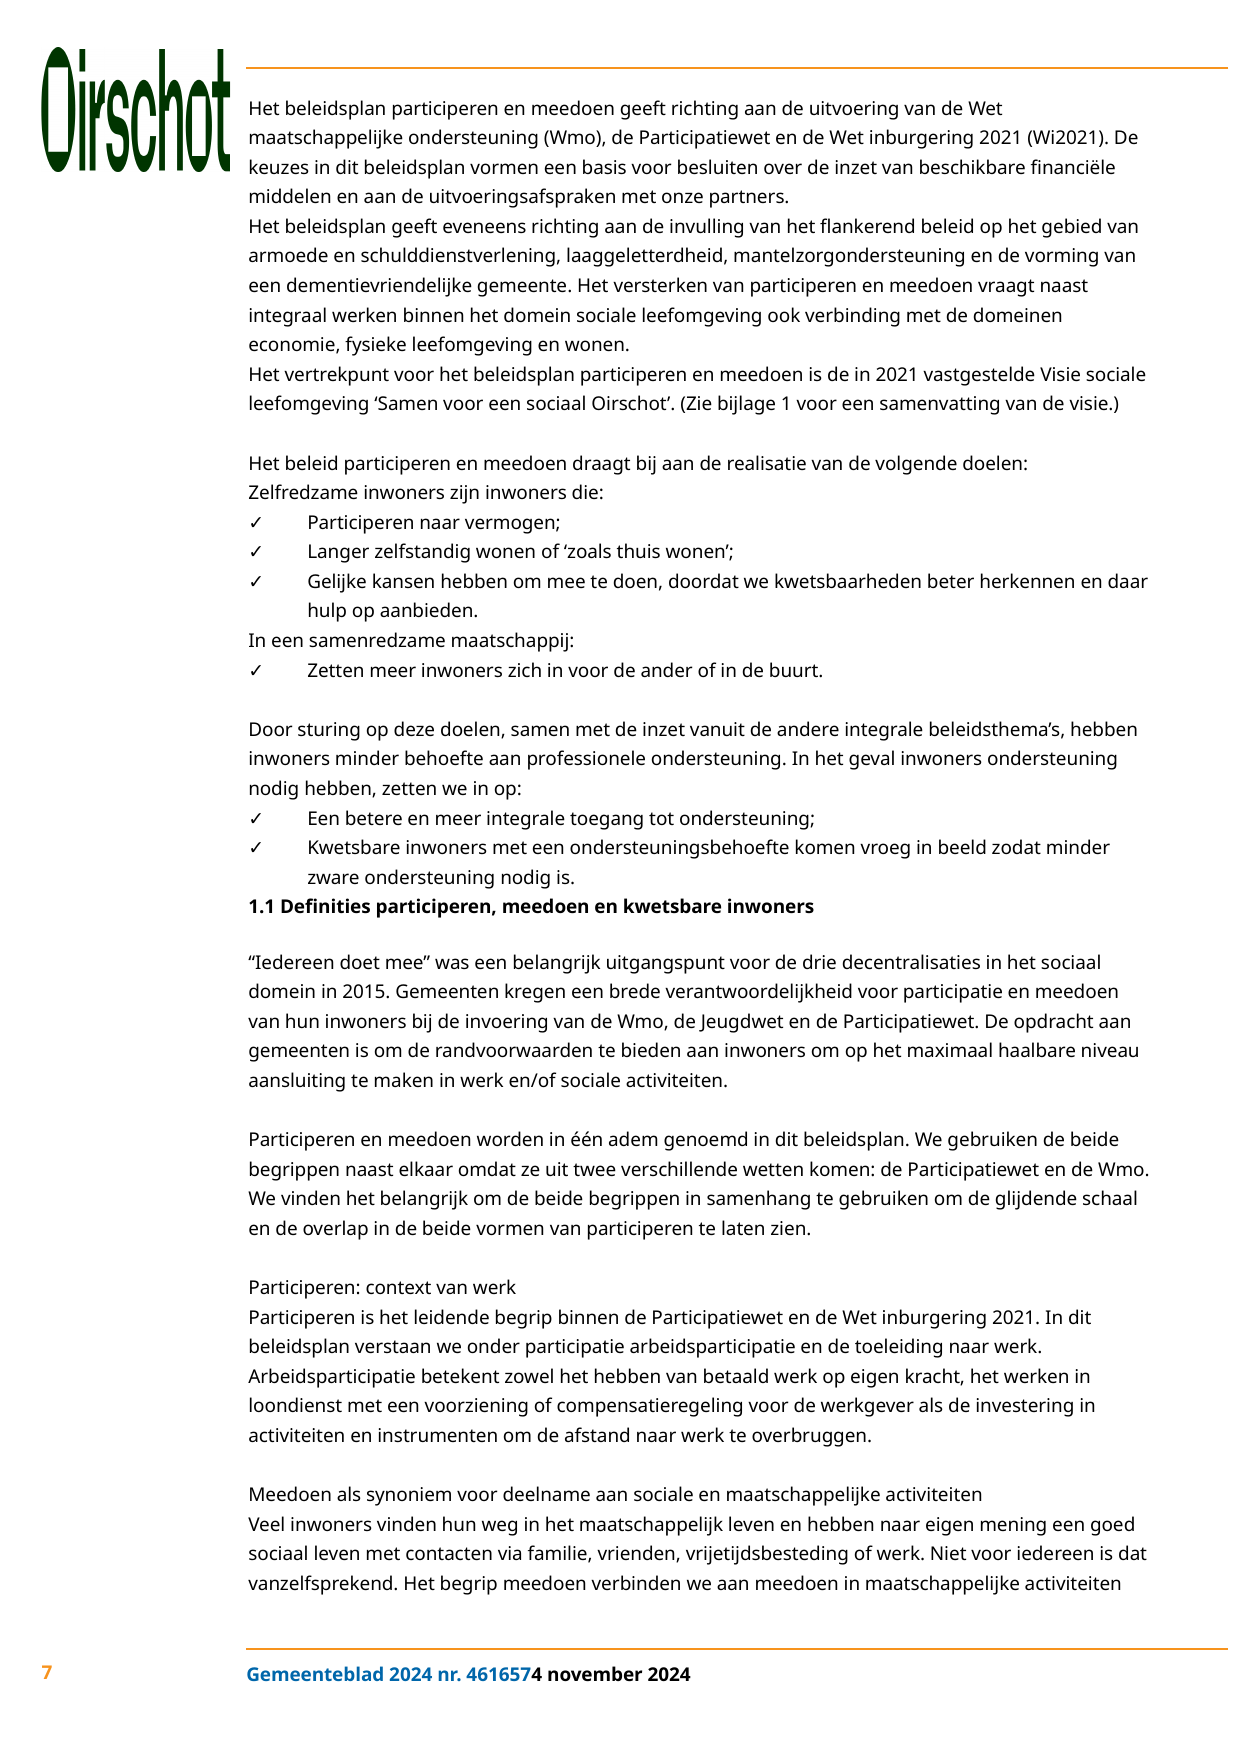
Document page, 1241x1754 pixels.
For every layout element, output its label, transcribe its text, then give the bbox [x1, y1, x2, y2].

text Meedoen als synoniem voor deelname aan sociale en maatschappelijke activiteiten [248, 1481, 1152, 1507]
text Het vertrekpunt voor het beleidsplan participeren en meedoen is de in 2021 vastgestelde Visie sociale leefomgeving ‘Samen voor een sociaal Oirschot’. (Zie bijlage 1 voor een samenvatting van de visie.) [248, 361, 1152, 416]
list Participeren naar vermogen; [248, 509, 1152, 535]
text Door sturing op deze doelen, samen met de inzet vanuit de andere integrale beleidsthema’s, hebben inwoners minder behoefte aan professionele ondersteuning. In het geval inwoners ondersteuning nodig hebben, zetten we in op: [248, 716, 1152, 801]
text Veel inwoners vinden hun weg in het maatschappelijk leven en hebben naar eigen mening een goed sociaal leven met contacten via familie, vrienden, vrijetijdsbesteding of werk. Niet voor iedereen is dat vanzelfsprekend. Het begrip meedoen verbinden we aan meedoen in maatschappelijke activiteiten [248, 1511, 1152, 1596]
list Kwetsbare inwoners met een ondersteuningsbehoefte komen vroeg in beeld zodat minder zware ondersteuning nodig is. [248, 834, 1152, 890]
text 1.1 Definities participeren, meedoen en kwetsbare inwoners [248, 893, 1152, 919]
text Het beleidsplan geeft eveneens richting aan de invulling van het flankerend beleid op het gebied van armoede en schulddienstverlening, laaggeletterdheid, mantelzorgondersteuning en de vorming van een dementievriendelijke gemeente. Het versterken van participeren en meedoen vraagt naast integraal werken binnen het domein sociale leefomgeving ook verbinding met de domeinen economie, fysieke leefomgeving en wonen. [248, 213, 1152, 357]
text Participeren: context van werk [248, 1274, 1152, 1300]
text In een samenredzame maatschappij: [248, 627, 1152, 653]
text Zelfredzame inwoners zijn inwoners die: [248, 479, 1152, 505]
text Het beleidsplan participeren en meedoen geeft richting aan de uitvoering van de Wet maatschappelijke ondersteuning (Wmo), de Participatiewet en de Wet inburgering 2021 (Wi2021). De keuzes in dit beleidsplan vormen een basis voor besluiten over de inzet van beschikbare financiële middelen en aan de uitvoeringsafspraken met onze partners. [248, 95, 1152, 209]
list Gelijke kansen hebben om mee te doen, doordat we kwetsbaarheden beter herkennen en daar hulp op aanbieden. [248, 568, 1152, 623]
list Een betere en meer integrale toegang tot ondersteuning; [248, 805, 1152, 831]
list Zetten meer inwoners zich in voor de ander of in de buurt. [248, 657, 1152, 683]
text Participeren en meedoen worden in één adem genoemd in dit beleidsplan. We gebruiken de beide begrippen naast elkaar omdat ze uit twee verschillende wetten komen: de Participatiewet en de Wmo. We vinden het belangrijk om de beide begrippen in samenhang te gebruiken om de glijdende schaal en de overlap in de beide vormen van participeren te laten zien. [248, 1126, 1152, 1241]
picture [41, 47, 231, 172]
text “Iedereen doet mee” was een belangrijk uitgangspunt voor de drie decentralisaties in het sociaal domein in 2015. Gemeenten kregen een brede verantwoordelijkheid voor participatie en meedoen van hun inwoners bij de invoering van de Wmo, de Jeugdwet en de Participatiewet. De opdracht aan gemeenten is om de randvoorwaarden te bieden aan inwoners om op het maximaal haalbare niveau aansluiting te maken in werk en/of sociale activiteiten. [248, 949, 1152, 1093]
text Het beleid participeren en meedoen draagt bij aan de realisatie van de volgende doelen: [248, 450, 1152, 476]
list Langer zelfstandig wonen of ‘zoals thuis wonen’; [248, 538, 1152, 564]
text Participeren is het leidende begrip binnen de Participatiewet en de Wet inburgering 2021. In dit beleidsplan verstaan we onder participatie arbeidsparticipatie en de toeleiding naar werk. Arbeidsparticipatie betekent zowel het hebben van betaald werk op eigen kracht, het werken in loondienst met een voorziening of compensatieregeling voor de werkgever als de investering in activiteiten en instrumenten om de afstand naar werk te overbruggen. [248, 1304, 1152, 1448]
